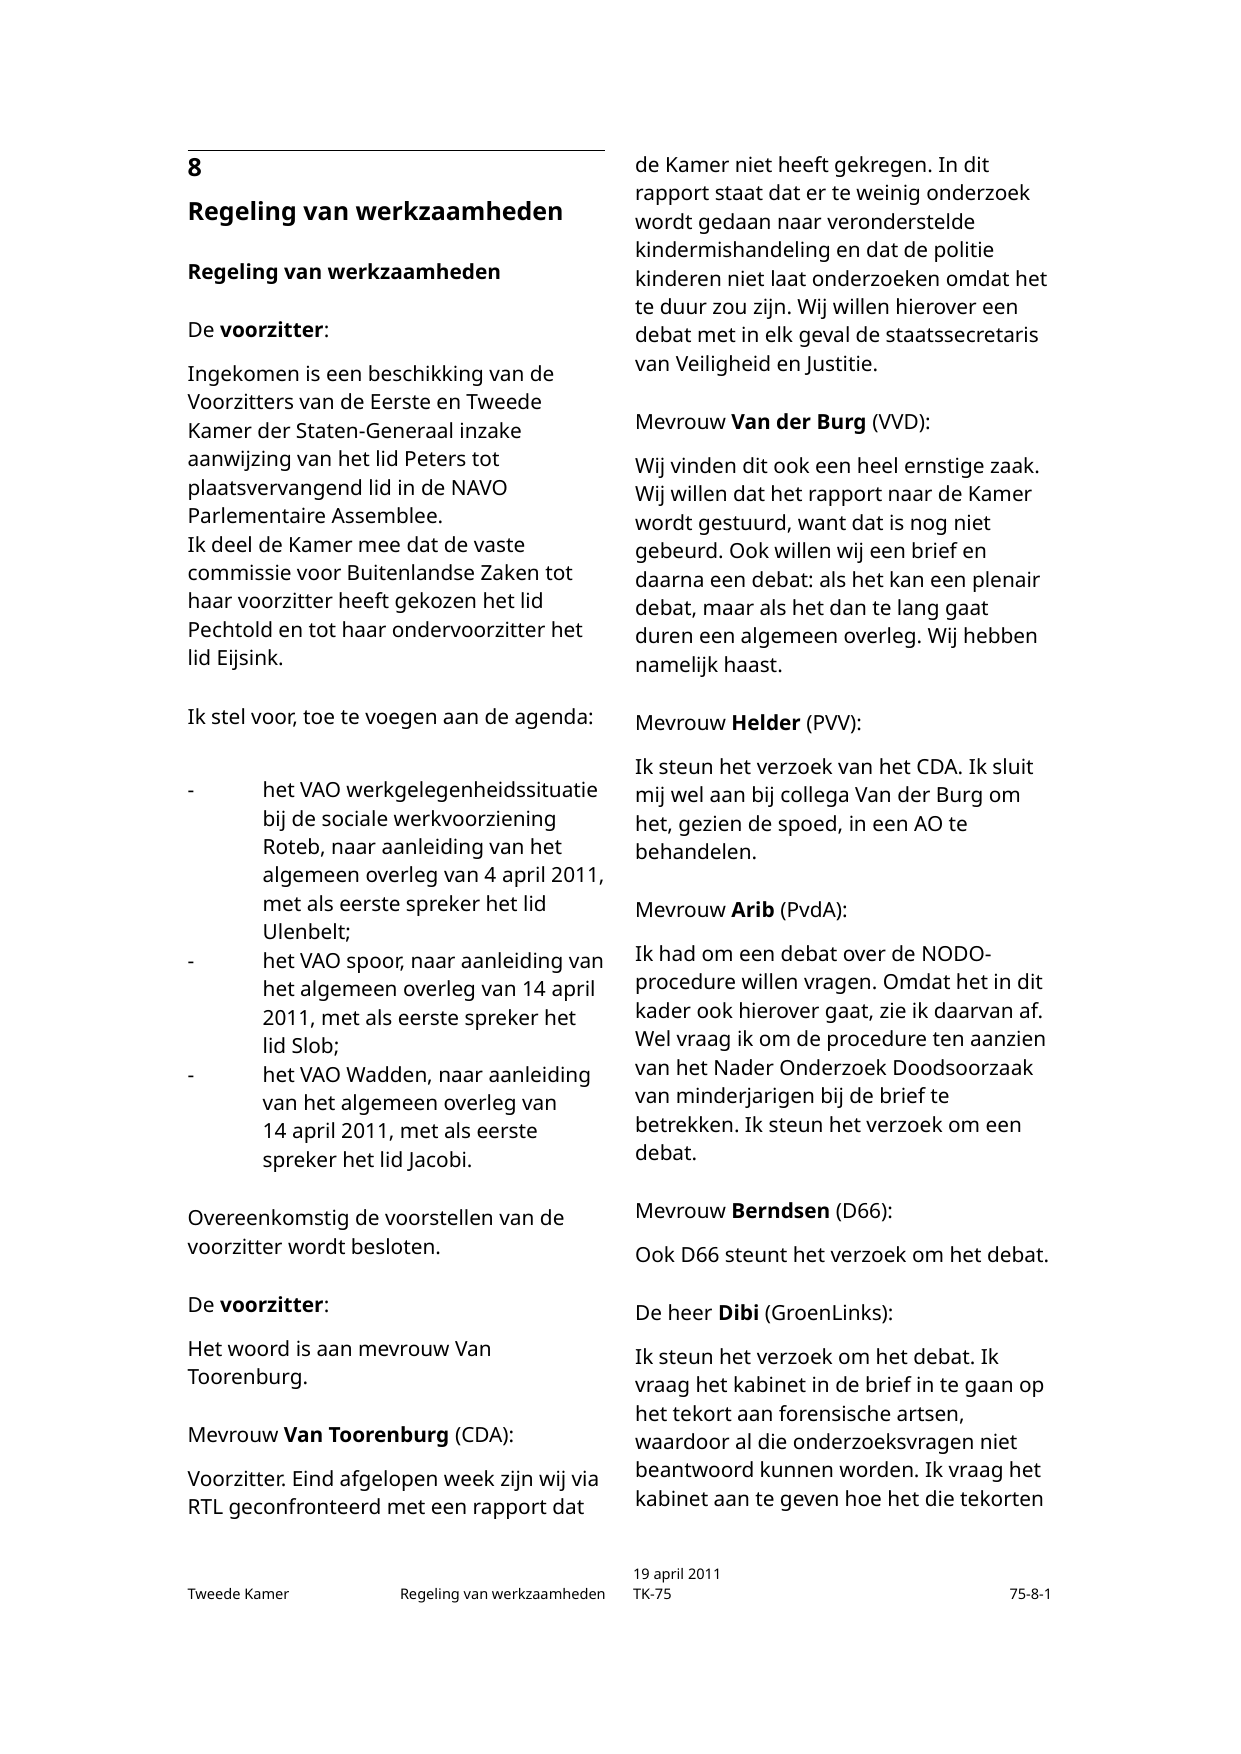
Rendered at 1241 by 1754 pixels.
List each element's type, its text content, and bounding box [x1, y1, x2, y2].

text Regeling van werkzaamheden [187, 193, 605, 227]
text Ik steun het verzoek van het CDA. Ik sluit mij wel aan bij collega Van der Burg om het, gezien de spoed, in een AO te behandelen. [635, 752, 1053, 866]
text Ik had om een debat over de NODO-procedure willen vragen. Omdat het in dit kader ook hierover gaat, zie ik daarvan af. Wel vraag ik om de procedure ten aanzien van het Nader Onderzoek Doodsoorzaak van minderjarigen bij de brief te betrekken. Ik steun het verzoek om een debat. [635, 939, 1053, 1167]
text Regeling van werkzaamheden [187, 257, 605, 286]
text Het woord is aan mevrouw Van Toorenburg. [187, 1334, 605, 1391]
list het VAO spoor, naar aanleiding van het algemeen overleg van 14 april 2011, met als eerste spreker het lid Slob; [187, 946, 605, 1060]
text Mevrouw Arib (PvdA): [635, 896, 1053, 924]
text Ingekomen is een beschikking van de Voorzitters van de Eerste en Tweede Kamer der Staten-Generaal inzake aanwijzing van het lid Peters tot plaatsvervangend lid in de NAVO Parlementaire Assemblee. [187, 359, 605, 530]
text de Kamer niet heeft gekregen. In dit rapport staat dat er te weinig onderzoek wordt gedaan naar veronderstelde kindermishandeling en dat de politie kinderen niet laat onderzoeken omdat het te duur zou zijn. Wij willen hierover een debat met in elk geval de staatssecretaris van Veiligheid en Justitie. [635, 150, 1053, 377]
text Ik deel de Kamer mee dat de vaste commissie voor Buitenlandse Zaken tot haar voorzitter heeft gekozen het lid Pechtold en tot haar ondervoorzitter het lid Eijsink. [187, 530, 605, 672]
list het VAO werkgelegenheidssituatie bij de sociale werkvoorziening Roteb, naar aanleiding van het algemeen overleg van 4 april 2011, met als eerste spreker het lid Ulenbelt; [187, 775, 605, 946]
text Mevrouw Van Toorenburg (CDA): [187, 1421, 605, 1449]
text Voorzitter. Eind afgelopen week zijn wij via RTL geconfronteerd met een rapport dat [187, 1464, 605, 1521]
text Mevrouw Berndsen (D66): [635, 1197, 1053, 1225]
text Ik steun het verzoek om het debat. Ik vraag het kabinet in de brief in te gaan op het tekort aan forensische artsen, waardoor al die onderzoeksvragen niet beantwoord kunnen worden. Ik vraag het kabinet aan te geven hoe het die tekorten [635, 1342, 1053, 1512]
text Mevrouw Van der Burg (VVD): [635, 407, 1053, 436]
text De voorzitter: [187, 316, 605, 344]
text Wij vinden dit ook een heel ernstige zaak. Wij willen dat het rapport naar de Kamer wordt gestuurd, want dat is nog niet gebeurd. Ook willen wij een brief en daarna een debat: als het kan een plenair debat, maar als het dan te lang gaat duren een algemeen overleg. Wij hebben namelijk haast. [635, 451, 1053, 678]
text Ook D66 steunt het verzoek om het debat. [635, 1240, 1053, 1268]
text De voorzitter: [187, 1290, 605, 1319]
text 8 [187, 151, 605, 184]
text Ik stel voor, toe te voegen aan de agenda: [187, 702, 605, 730]
text Mevrouw Helder (PVV): [635, 708, 1053, 737]
text Overeenkomstig de voorstellen van de voorzitter wordt besloten. [187, 1203, 605, 1260]
list het VAO Wadden, naar aanleiding van het algemeen overleg van 14 april 2011, met als eerste spreker het lid Jacobi. [187, 1060, 605, 1173]
text De heer Dibi (GroenLinks): [635, 1298, 1053, 1327]
